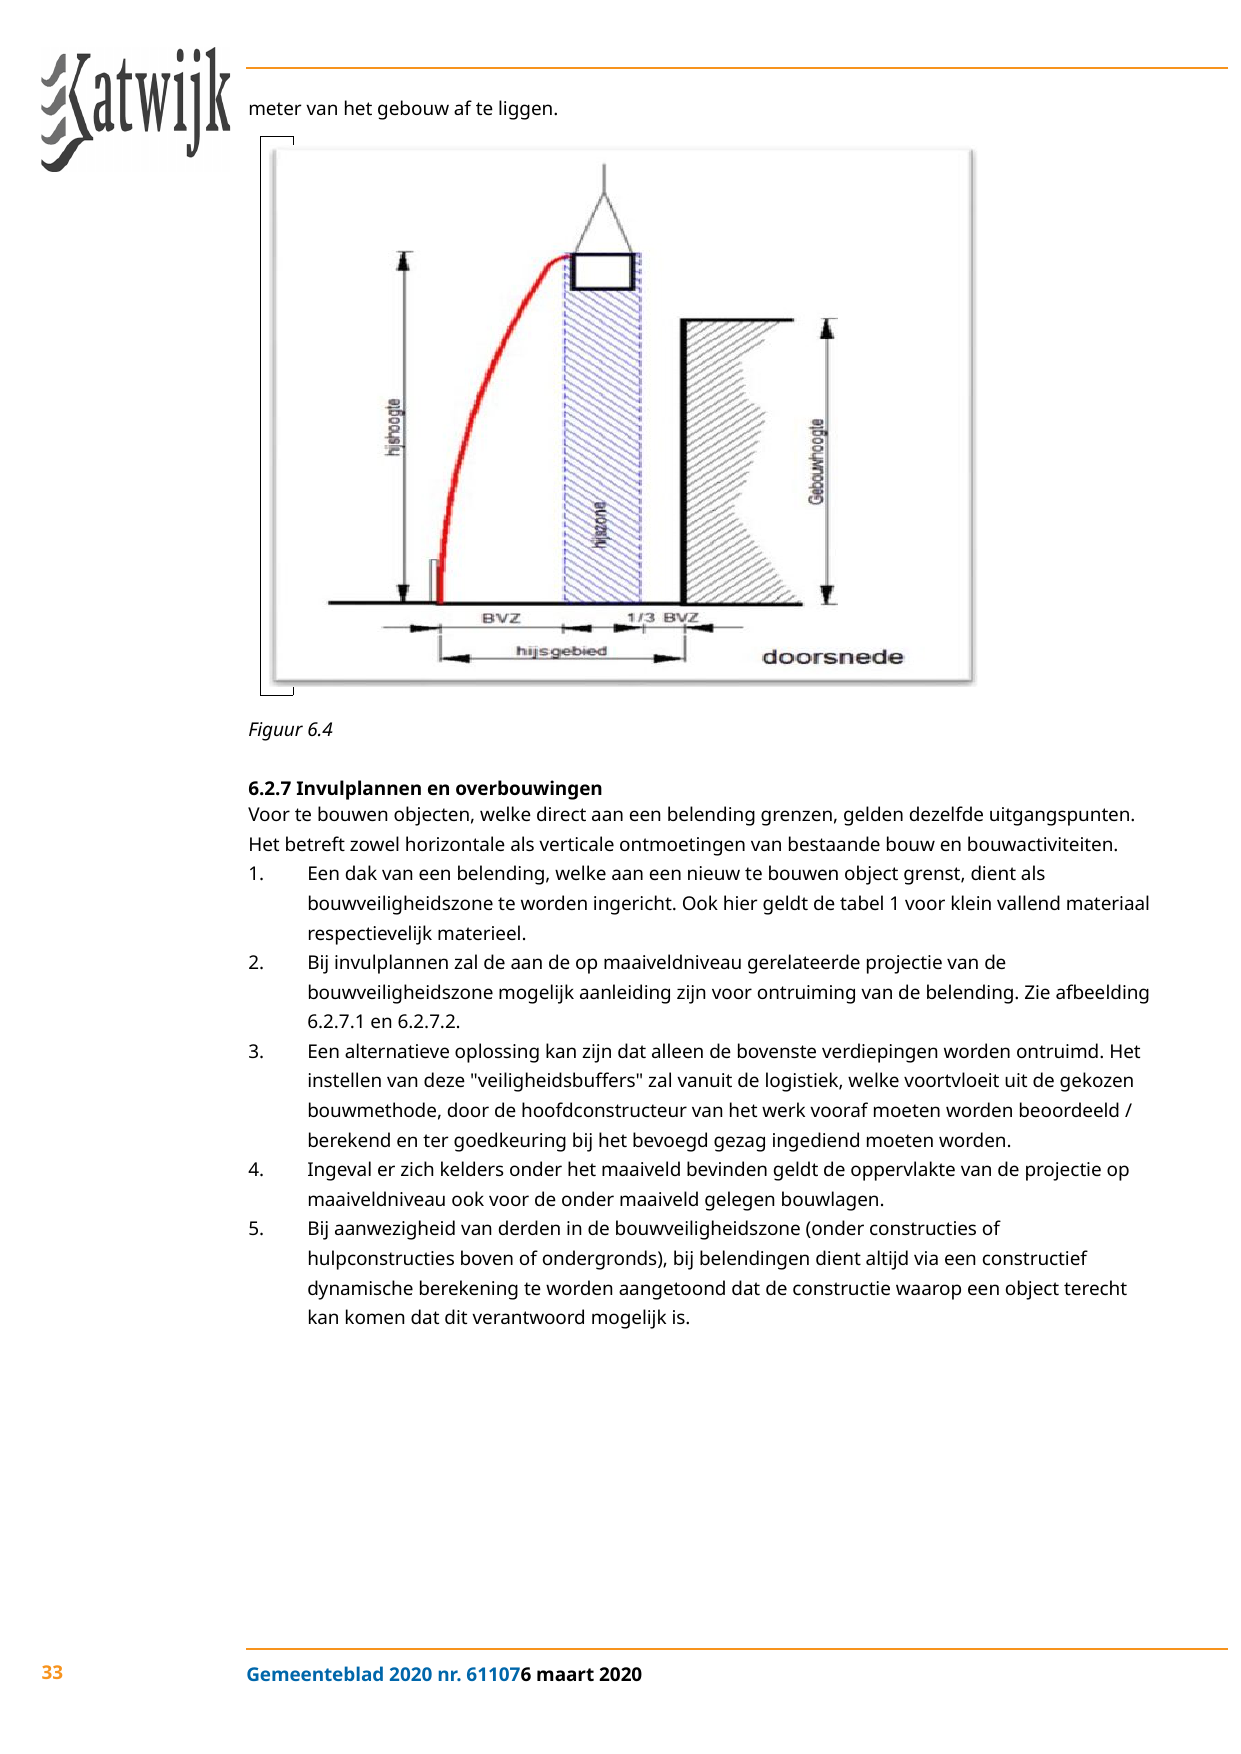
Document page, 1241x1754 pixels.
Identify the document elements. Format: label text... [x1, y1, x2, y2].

list Bij aanwezigheid van derden in de bouwveiligheidszone (onder constructies of hulpconstructies boven of ondergronds), bij belendingen dient altijd via een constructief dynamische berekening te worden aangetoond dat de constructie waarop een object terecht kan komen dat dit verantwoord mogelijk is. [248, 1216, 1152, 1330]
list Bij invulplannen zal de aan de op maaiveldniveau gerelateerde projectie van de bouwveiligheidszone mogelijk aanleiding zijn voor ontruiming van de belending. Zie afbeelding 6.2.7.1 en 6.2.7.2. [248, 949, 1152, 1034]
list Ingeval er zich kelders onder het maaiveld bevinden geldt de oppervlakte van de projectie op maaiveldniveau ook voor de onder maaiveld gelegen bouwlagen. [248, 1156, 1152, 1212]
text 6.2.7 Invulplannen en overbouwingen [248, 776, 1152, 801]
picture [268, 145, 978, 687]
picture [41, 47, 231, 172]
text Voor te bouwen objecten, welke direct aan een belending grenzen, gelden dezelfde uitgangspunten. Het betreft zowel horizontale als verticale ontmoetingen van bestaande bouw en bouwactiviteiten. [248, 801, 1152, 857]
list Een alternatieve oplossing kan zijn dat alleen de bovenste verdiepingen worden ontruimd. Het instellen van deze "veiligheidsbuffers" zal vanuit de logistiek, welke voortvloeit uit de gekozen bouwmethode, door de hoofdconstructeur van het werk vooraf moeten worden beoordeeld / berekend en ter goedkeuring bij het bevoegd gezag ingediend moeten worden. [248, 1038, 1152, 1152]
text meter van het gebouw af te liggen. [248, 95, 1152, 121]
text Figuur 6.4 [248, 716, 1152, 742]
list Een dak van een belending, welke aan een nieuw te bouwen object grenst, dient als bouwveiligheidszone te worden ingericht. Ook hier geldt de tabel 1 voor klein vallend materiaal respectievelijk materieel. [248, 861, 1152, 945]
